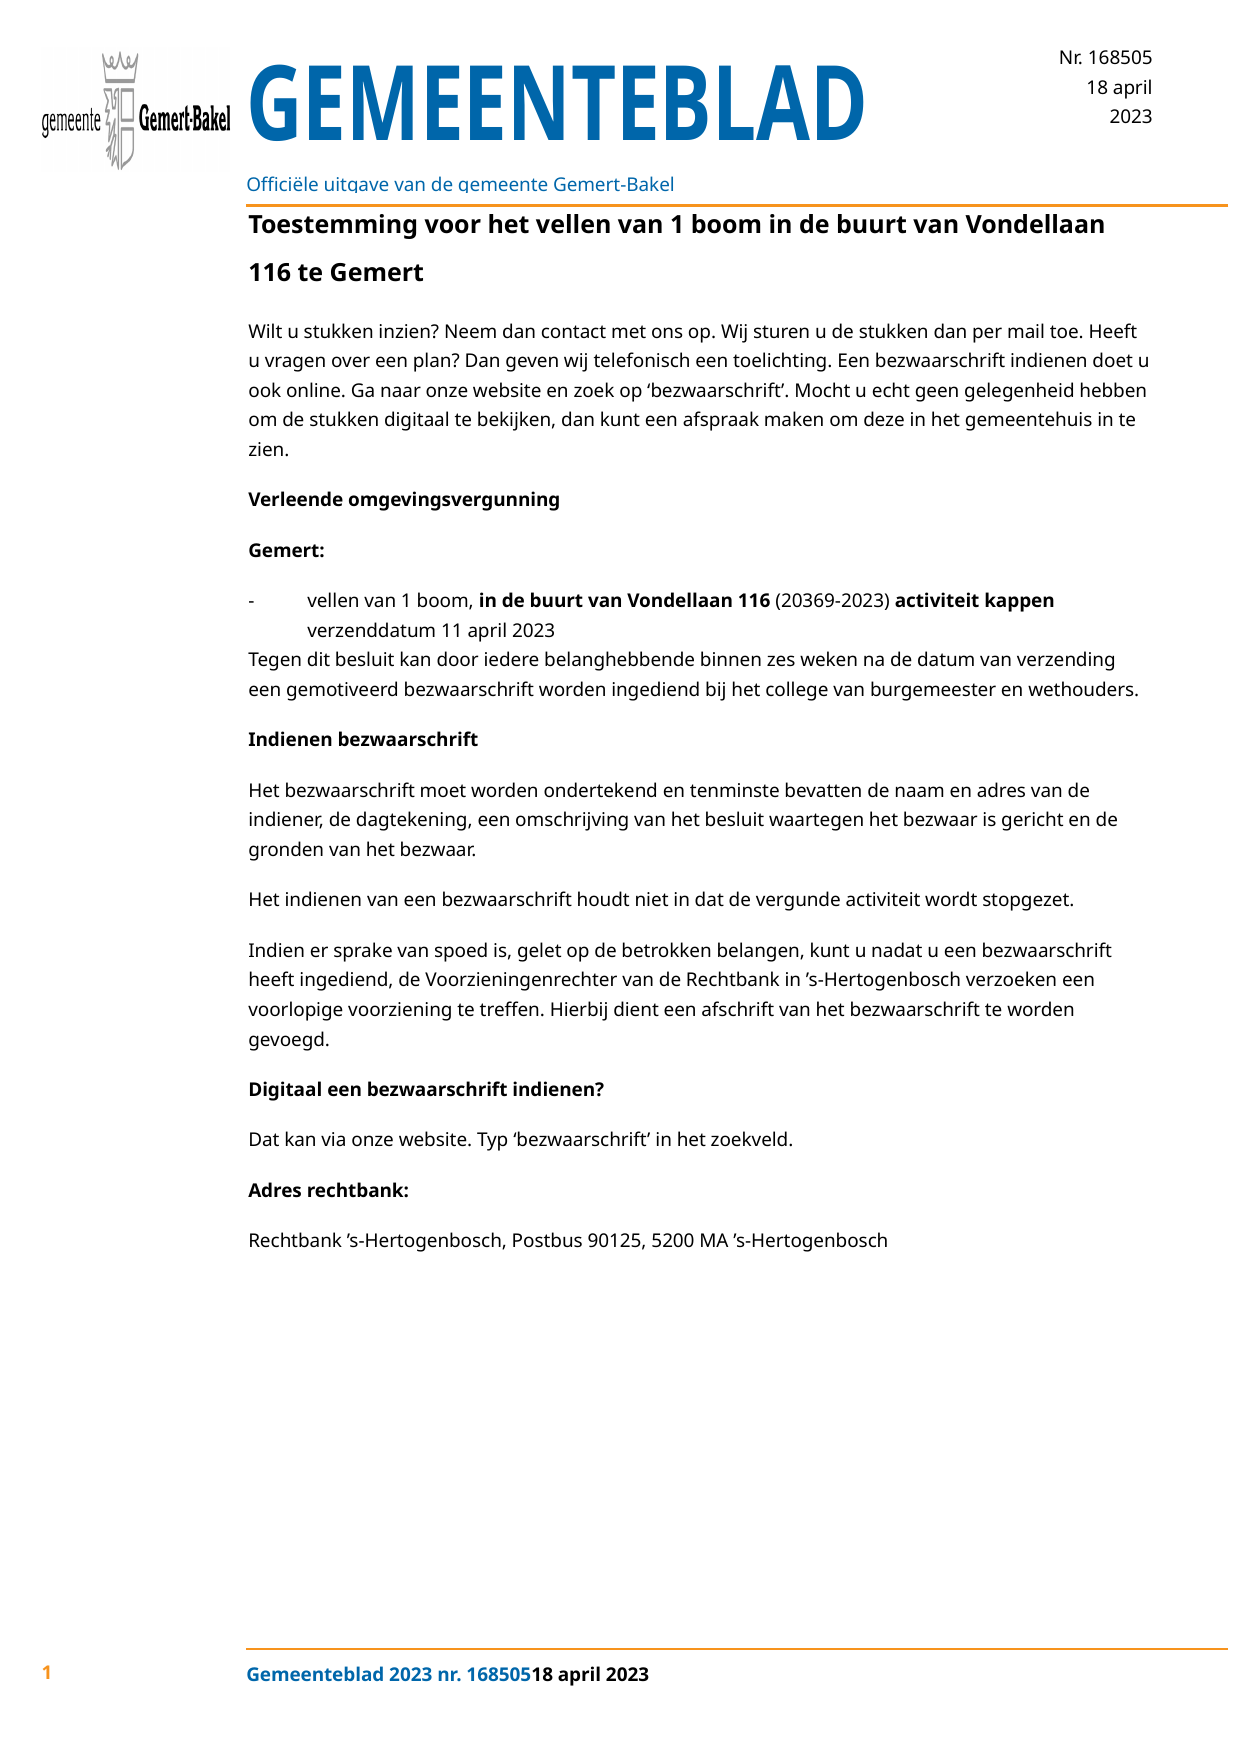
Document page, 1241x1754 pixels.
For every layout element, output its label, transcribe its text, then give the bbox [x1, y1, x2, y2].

picture [41, 47, 231, 172]
text Verleende omgevingsvergunning [248, 487, 1152, 512]
text Tegen dit besluit kan door iedere belanghebbende binnen zes weken na de datum van verzending een gemotiveerd bezwaarschrift worden ingediend bij het college van burgemeester en wethouders. [248, 647, 1152, 702]
text Het bezwaarschrift moet worden ondertekend en tenminste bevatten de naam en adres van de indiener, de dagtekening, een omschrijving van het besluit waartegen het bezwaar is gericht en de gronden van het bezwaar. [248, 777, 1152, 862]
text Adres rechtbank: [248, 1177, 1152, 1203]
text Toestemming voor het vellen van 1 boom in de buurt van Vondellaan 116 te Gemert [248, 207, 1152, 288]
text Dat kan via onze website. Typ ‘bezwaarschrift’ in het zoekveld. [248, 1127, 1152, 1152]
text Wilt u stukken inzien? Neem dan contact met ons op. Wij sturen u de stukken dan per mail toe. Heeft u vragen over een plan? Dan geven wij telefonisch een toelichting. Een bezwaarschrift indienen doet u ook online. Ga naar onze website en zoek op ‘bezwaarschrift’. Mocht u echt geen gelegenheid hebben om de stukken digitaal te bekijken, dan kunt een afspraak maken om deze in het gemeentehuis in te zien. [248, 318, 1152, 462]
text Rechtbank ’s-Hertogenbosch, Postbus 90125, 5200 MA ’s-Hertogenbosch [248, 1227, 1152, 1253]
list vellen van 1 boom, in de buurt van Vondellaan 116 (20369-2023) activiteit kappen verzenddatum 11 april 2023 [248, 587, 1152, 643]
text Het indienen van een bezwaarschrift houdt niet in dat de vergunde activiteit wordt stopgezet. [248, 887, 1152, 912]
text Indienen bezwaarschrift [248, 727, 1152, 752]
text Gemert: [248, 537, 1152, 563]
text Digitaal een bezwaarschrift indienen? [248, 1076, 1152, 1102]
text Indien er sprake van spoed is, gelet op de betrokken belangen, kunt u nadat u een bezwaarschrift heeft ingediend, de Voorzieningenrechter van de Rechtbank in ’s-Hertogenbosch verzoeken een voorlopige voorziening te treffen. Hierbij dient een afschrift van het bezwaarschrift te worden gevoegd. [248, 937, 1152, 1052]
